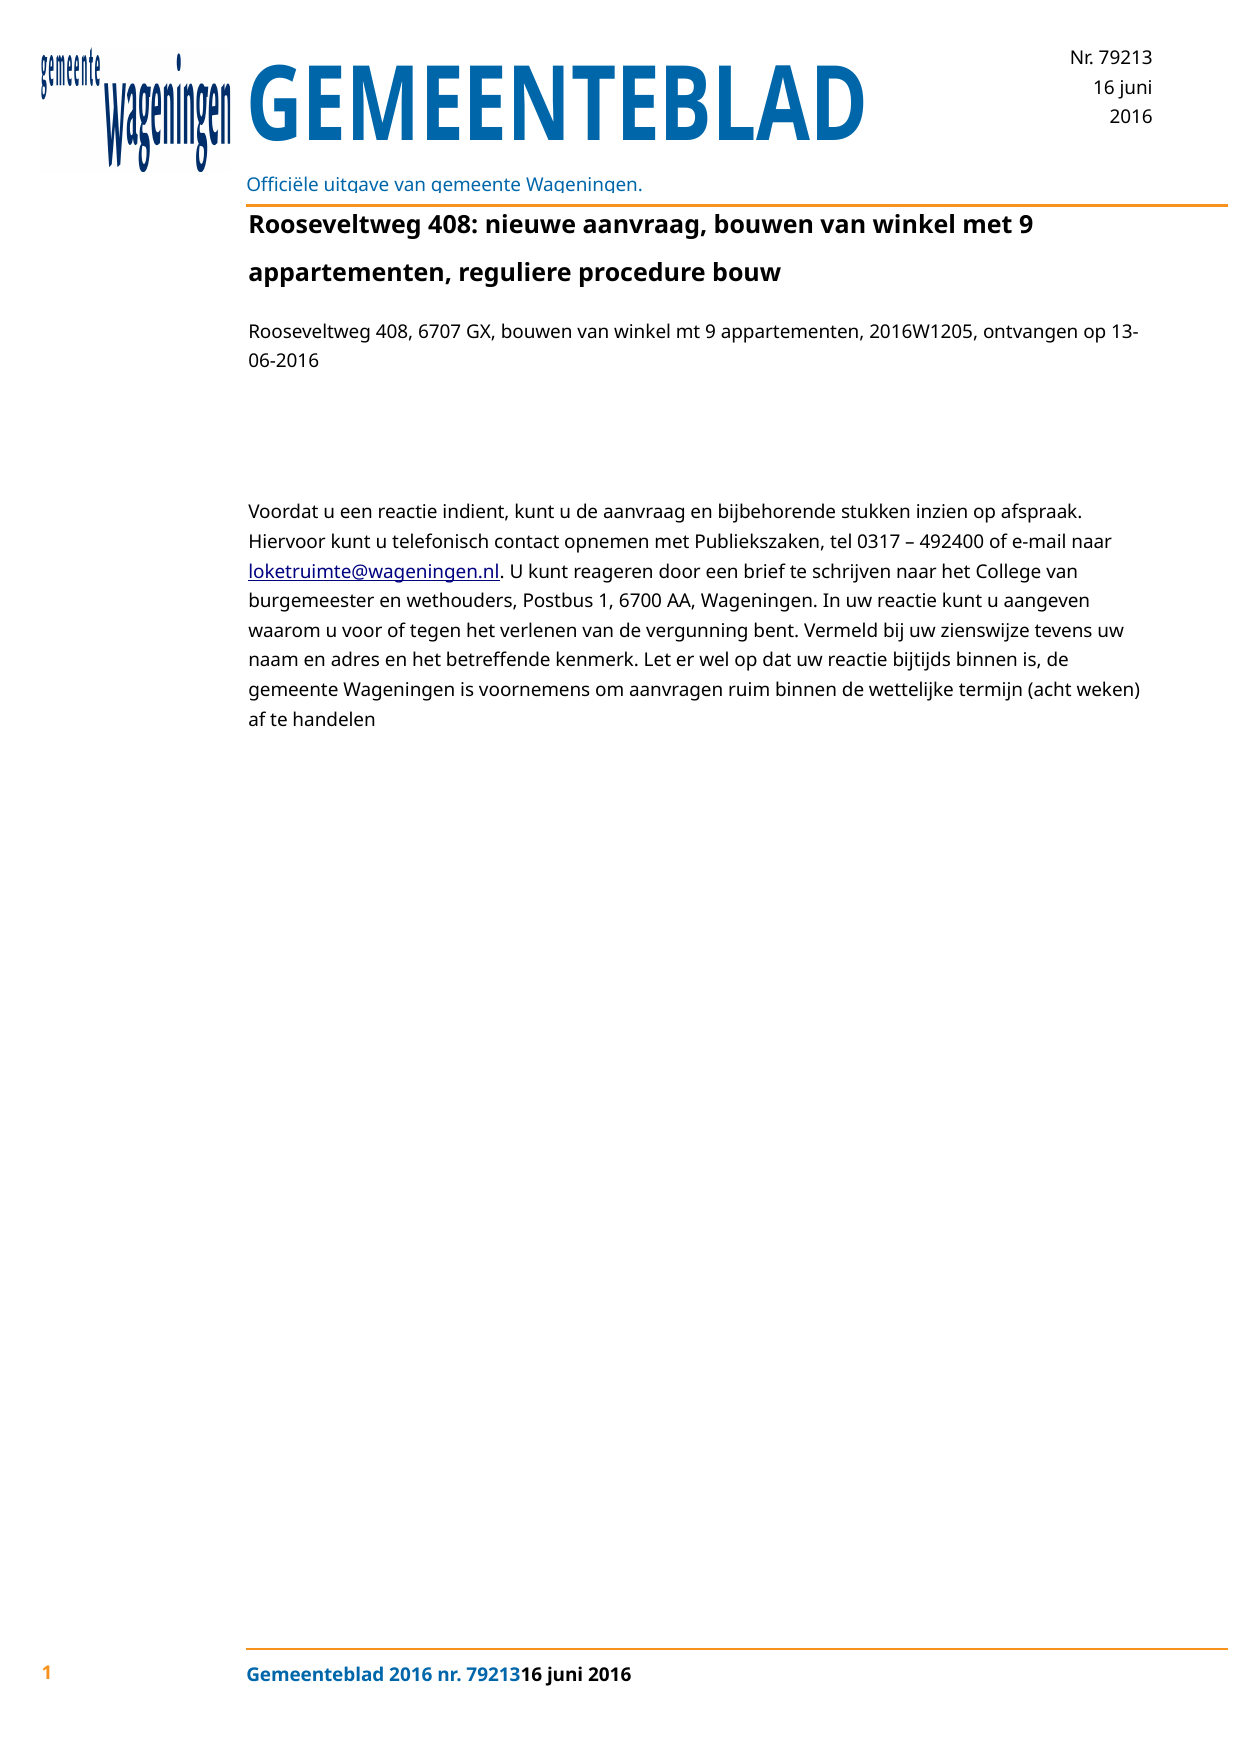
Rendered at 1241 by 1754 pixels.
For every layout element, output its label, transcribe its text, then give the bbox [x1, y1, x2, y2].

text Voordat u een reactie indient, kunt u de aanvraag en bijbehorende stukken inzien op afspraak. Hiervoor kunt u telefonisch contact opnemen met Publiekszaken, tel 0317 – 492400 of e-mail naar loketruimte@wageningen.nl. U kunt reageren door een brief te schrijven naar het College van burgemeester en wethouders, Postbus 1, 6700 AA, Wageningen. In uw reactie kunt u aangeven waarom u voor of tegen het verlenen van de vergunning bent. Vermeld bij uw zienswijze tevens uw naam en adres en het betreffende kenmerk. Let er wel op dat uw reactie bijtijds binnen is, de gemeente Wageningen is voornemens om aanvragen ruim binnen de wettelijke termijn (acht weken) af te handelen [248, 499, 1152, 732]
text Rooseveltweg 408: nieuwe aanvraag, bouwen van winkel met 9 appartementen, reguliere procedure bouw [248, 207, 1152, 288]
picture [41, 47, 231, 172]
text Rooseveltweg 408, 6707 GX, bouwen van winkel mt 9 appartementen, 2016W1205, ontvangen op 13-06-2016 [248, 318, 1152, 373]
